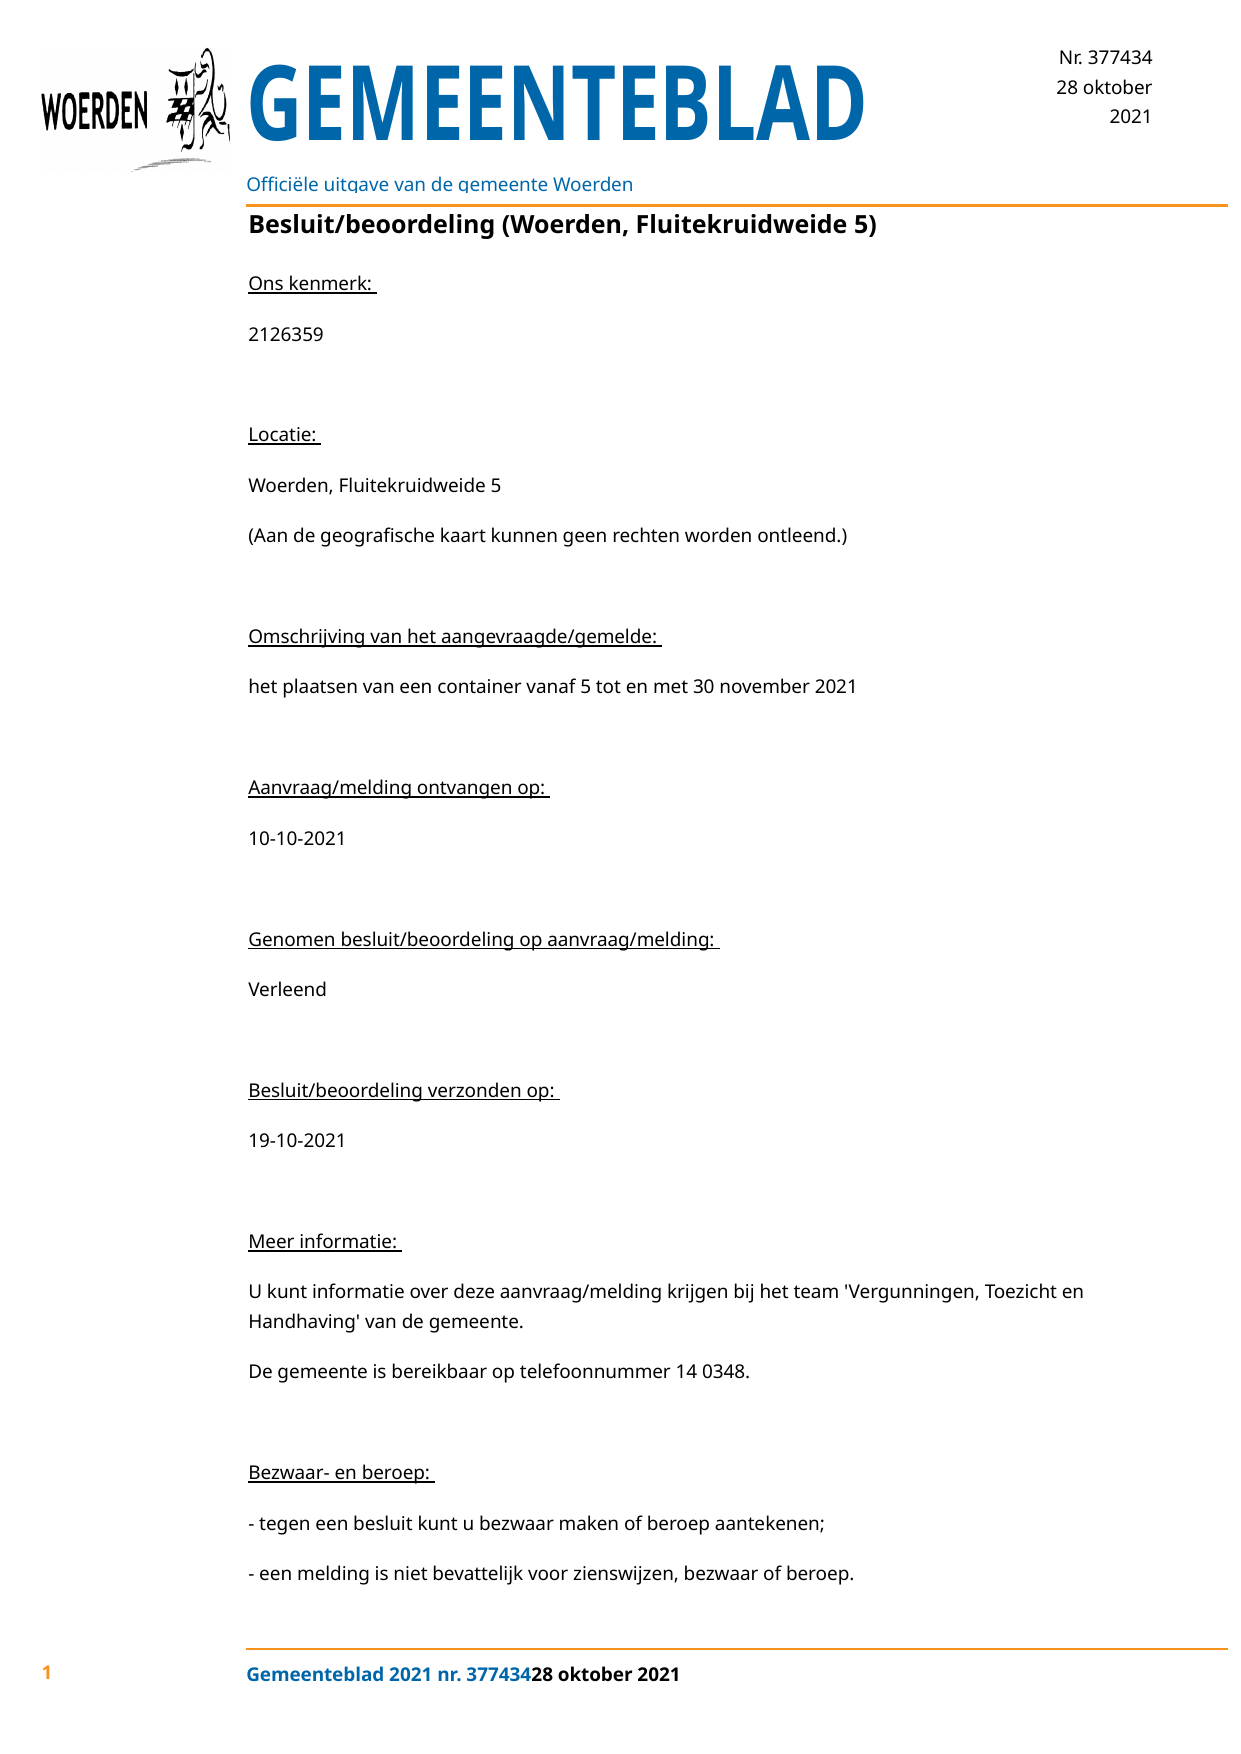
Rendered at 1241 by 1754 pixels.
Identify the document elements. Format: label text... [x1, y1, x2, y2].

text Bezwaar- en beroep: [248, 1459, 1152, 1485]
text - tegen een besluit kunt u bezwaar maken of beroep aantekenen; [248, 1510, 1152, 1536]
text 2126359 [248, 321, 1152, 346]
text (Aan de geografische kaart kunnen geen rechten worden ontleend.) [248, 522, 1152, 548]
text Omschrijving van het aangevraagde/gemelde: [248, 623, 1152, 649]
text Ons kenmerk: [248, 270, 1152, 296]
text - een melding is niet bevattelijk voor zienswijzen, bezwaar of beroep. [248, 1560, 1152, 1586]
text Aanvraag/melding ontvangen op: [248, 774, 1152, 800]
text 19-10-2021 [248, 1127, 1152, 1153]
text Verleend [248, 976, 1152, 1002]
text Meer informatie: [248, 1228, 1152, 1254]
text Locatie: [248, 422, 1152, 447]
text het plaatsen van een container vanaf 5 tot en met 30 november 2021 [248, 674, 1152, 699]
text 10-10-2021 [248, 825, 1152, 851]
picture [41, 47, 231, 172]
text Genomen besluit/beoordeling op aanvraag/melding: [248, 926, 1152, 951]
text De gemeente is bereikbaar op telefoonnummer 14 0348. [248, 1359, 1152, 1384]
text Besluit/beoordeling verzonden op: [248, 1077, 1152, 1103]
text Woerden, Fluitekruidweide 5 [248, 472, 1152, 498]
text Besluit/beoordeling (Woerden, Fluitekruidweide 5) [248, 207, 1152, 241]
text U kunt informatie over deze aanvraag/melding krijgen bij het team 'Vergunningen, Toezicht en Handhaving' van de gemeente. [248, 1279, 1152, 1334]
